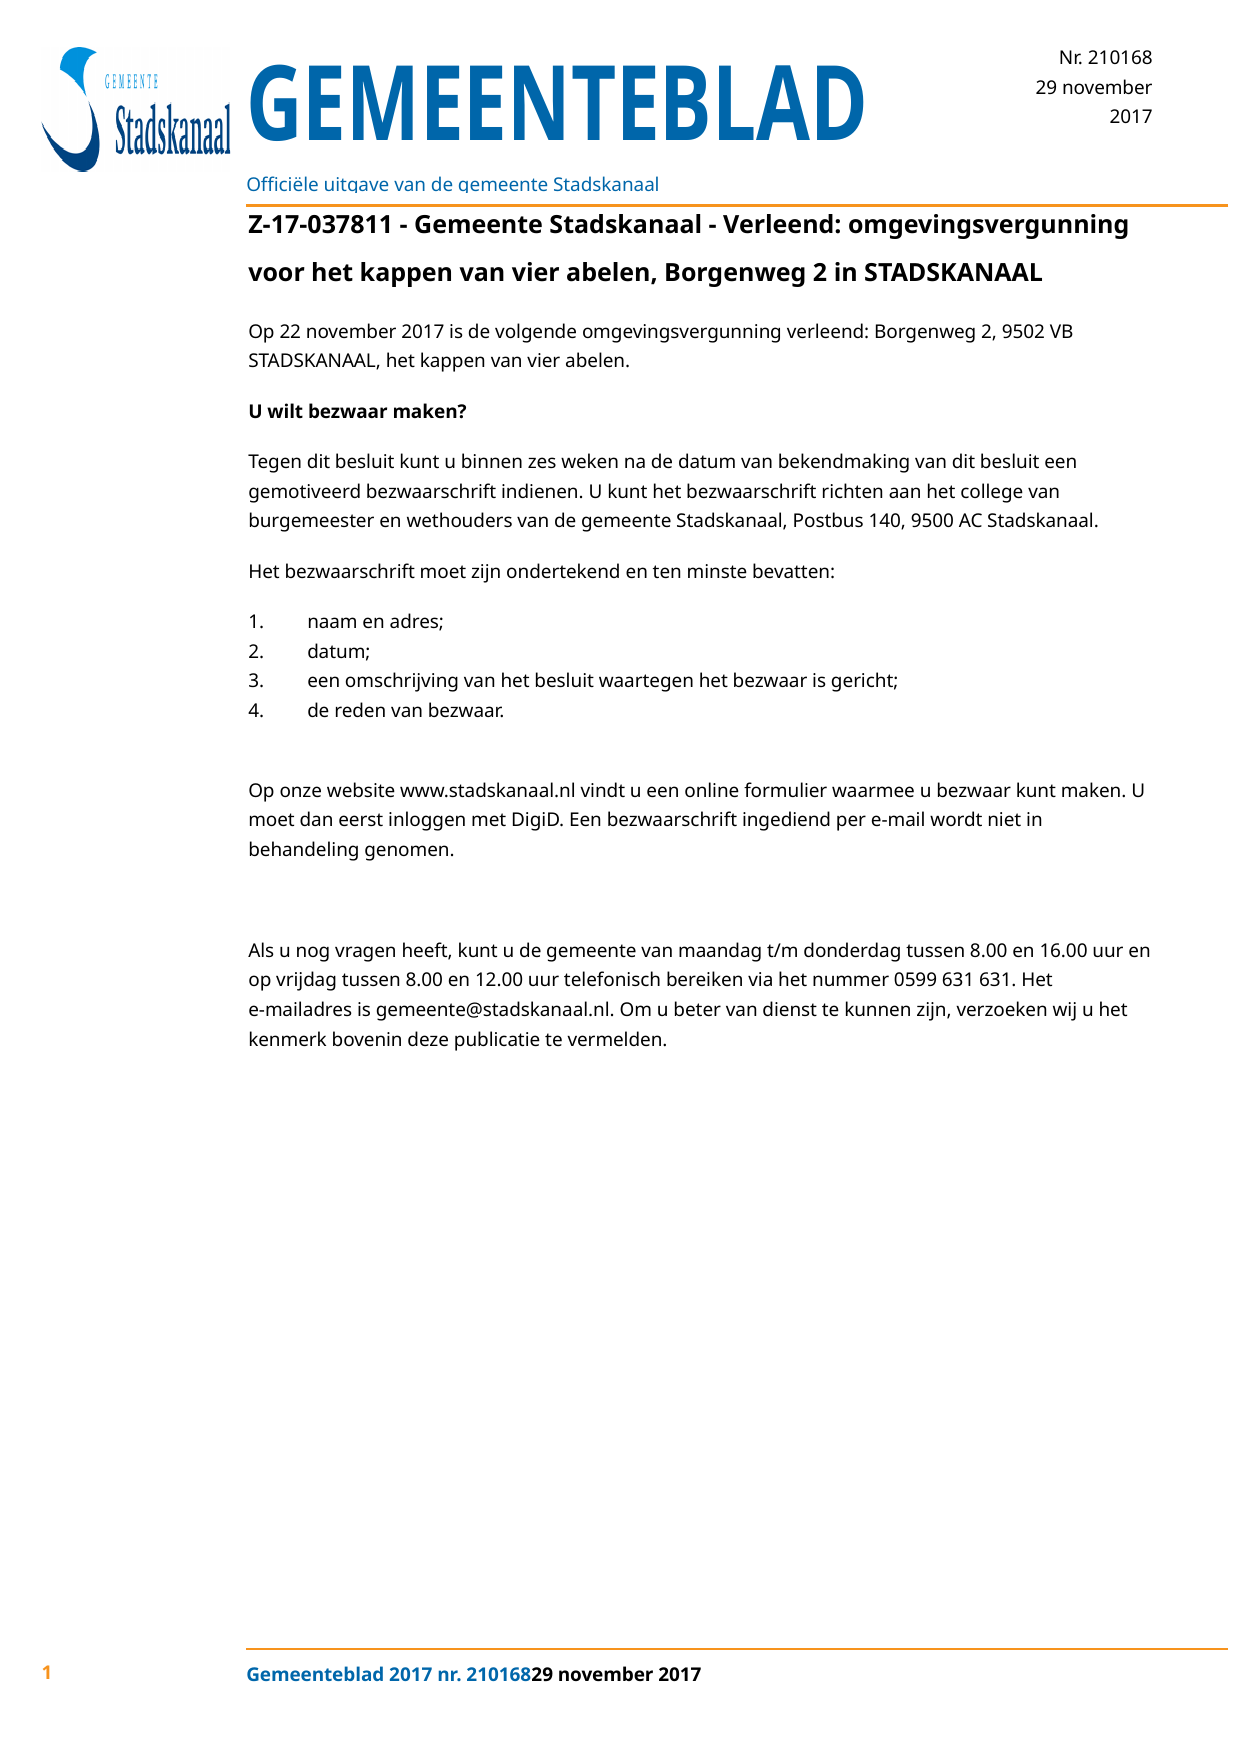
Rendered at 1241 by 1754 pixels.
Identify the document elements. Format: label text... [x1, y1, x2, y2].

text Z-17-037811 - Gemeente Stadskanaal - Verleend: omgevingsvergunning voor het kappen van vier abelen, Borgenweg 2 in STADSKANAAL [248, 207, 1152, 288]
list naam en adres; [248, 608, 1152, 634]
list een omschrijving van het besluit waartegen het bezwaar is gericht; [248, 667, 1152, 693]
list datum; [248, 638, 1152, 664]
text U wilt bezwaar maken? [248, 398, 1152, 424]
list de reden van bezwaar. [248, 697, 1152, 723]
text Als u nog vragen heeft, kunt u de gemeente van maandag t/m donderdag tussen 8.00 en 16.00 uur en op vrijdag tussen 8.00 en 12.00 uur telefonisch bereiken via het nummer 0599 631 631. Het e‑mailadres is gemeente@stadskanaal.nl. Om u beter van dienst te kunnen zijn, verzoeken wij u het kenmerk bovenin deze publicatie te vermelden. [248, 937, 1152, 1052]
text Op 22 november 2017 is de volgende omgevingsvergunning verleend: Borgenweg 2, 9502 VB STADSKANAAL, het kappen van vier abelen. [248, 318, 1152, 373]
text Het bezwaarschrift moet zijn ondertekend en ten minste bevatten: [248, 558, 1152, 584]
picture [41, 47, 231, 172]
text Tegen dit besluit kunt u binnen zes weken na de datum van bekendmaking van dit besluit een gemotiveerd bezwaarschrift indienen. U kunt het bezwaarschrift richten aan het college van burgemeester en wethouders van de gemeente Stadskanaal, Postbus 140, 9500 AC Stadskanaal. [248, 448, 1152, 533]
text Op onze website www.stadskanaal.nl vindt u een online formulier waarmee u bezwaar kunt maken. U moet dan eerst inloggen met DigiD. Een bezwaarschrift ingediend per e-mail wordt niet in behandeling genomen. [248, 777, 1152, 862]
